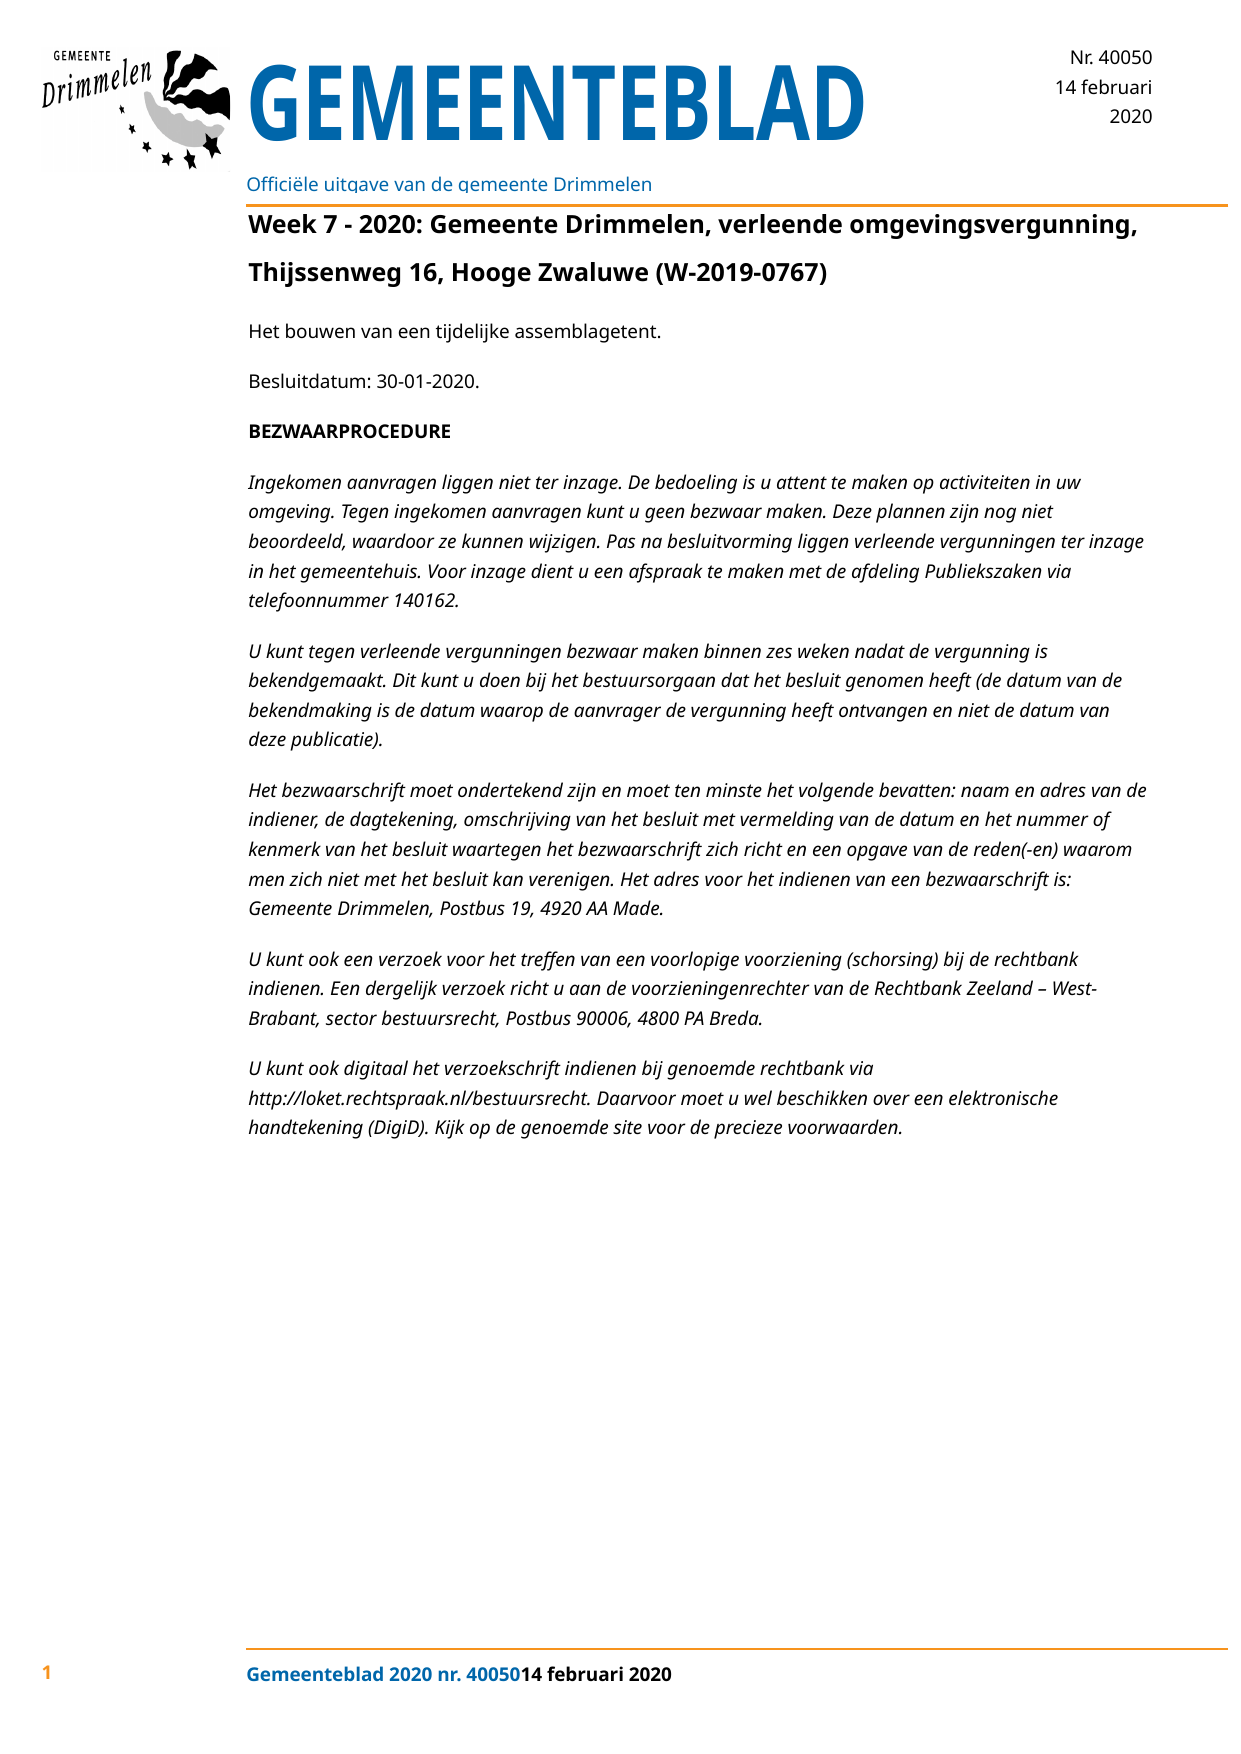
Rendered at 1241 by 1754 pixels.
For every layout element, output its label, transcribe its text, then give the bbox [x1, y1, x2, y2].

text Ingekomen aanvragen liggen niet ter inzage. De bedoeling is u attent te maken op activiteiten in uw omgeving. Tegen ingekomen aanvragen kunt u geen bezwaar maken. Deze plannen zijn nog niet beoordeeld, waardoor ze kunnen wijzigen. Pas na besluitvorming liggen verleende vergunningen ter inzage in het gemeentehuis. Voor inzage dient u een afspraak te maken met de afdeling Publiekszaken via telefoonnummer 140162. [248, 469, 1152, 613]
picture [41, 47, 231, 172]
text U kunt ook een verzoek voor het treffen van een voorlopige voorziening (schorsing) bij de rechtbank indienen. Een dergelijk verzoek richt u aan de voorzieningenrechter van de Rechtbank Zeeland – West-Brabant, sector bestuursrecht, Postbus 90006, 4800 PA Breda. [248, 946, 1152, 1031]
text Het bouwen van een tijdelijke assemblagetent. [248, 318, 1152, 344]
text Besluitdatum: 30-01-2020. [248, 368, 1152, 394]
text Het bezwaarschrift moet ondertekend zijn en moet ten minste het volgende bevatten: naam en adres van de indiener, de dagtekening, omschrijving van het besluit met vermelding van de datum en het nummer of kenmerk van het besluit waartegen het bezwaarschrift zich richt en een opgave van de reden(-en) waarom men zich niet met het besluit kan verenigen. Het adres voor het indienen van een bezwaarschrift is: Gemeente Drimmelen, Postbus 19, 4920 AA Made. [248, 777, 1152, 921]
text Week 7 - 2020: Gemeente Drimmelen, verleende omgevingsvergunning, Thijssenweg 16, Hooge Zwaluwe (W-2019-0767) [248, 207, 1152, 288]
text U kunt tegen verleende vergunningen bezwaar maken binnen zes weken nadat de vergunning is bekendgemaakt. Dit kunt u doen bij het bestuursorgaan dat het besluit genomen heeft (de datum van de bekendmaking is de datum waarop de aanvrager de vergunning heeft ontvangen en niet de datum van deze publicatie). [248, 638, 1152, 752]
text U kunt ook digitaal het verzoekschrift indienen bij genoemde rechtbank via http://loket.rechtspraak.nl/bestuursrecht. Daarvoor moet u wel beschikken over een elektronische handtekening (DigiD). Kijk op de genoemde site voor de precieze voorwaarden. [248, 1055, 1152, 1140]
text BEZWAARPROCEDURE [248, 419, 1152, 444]
